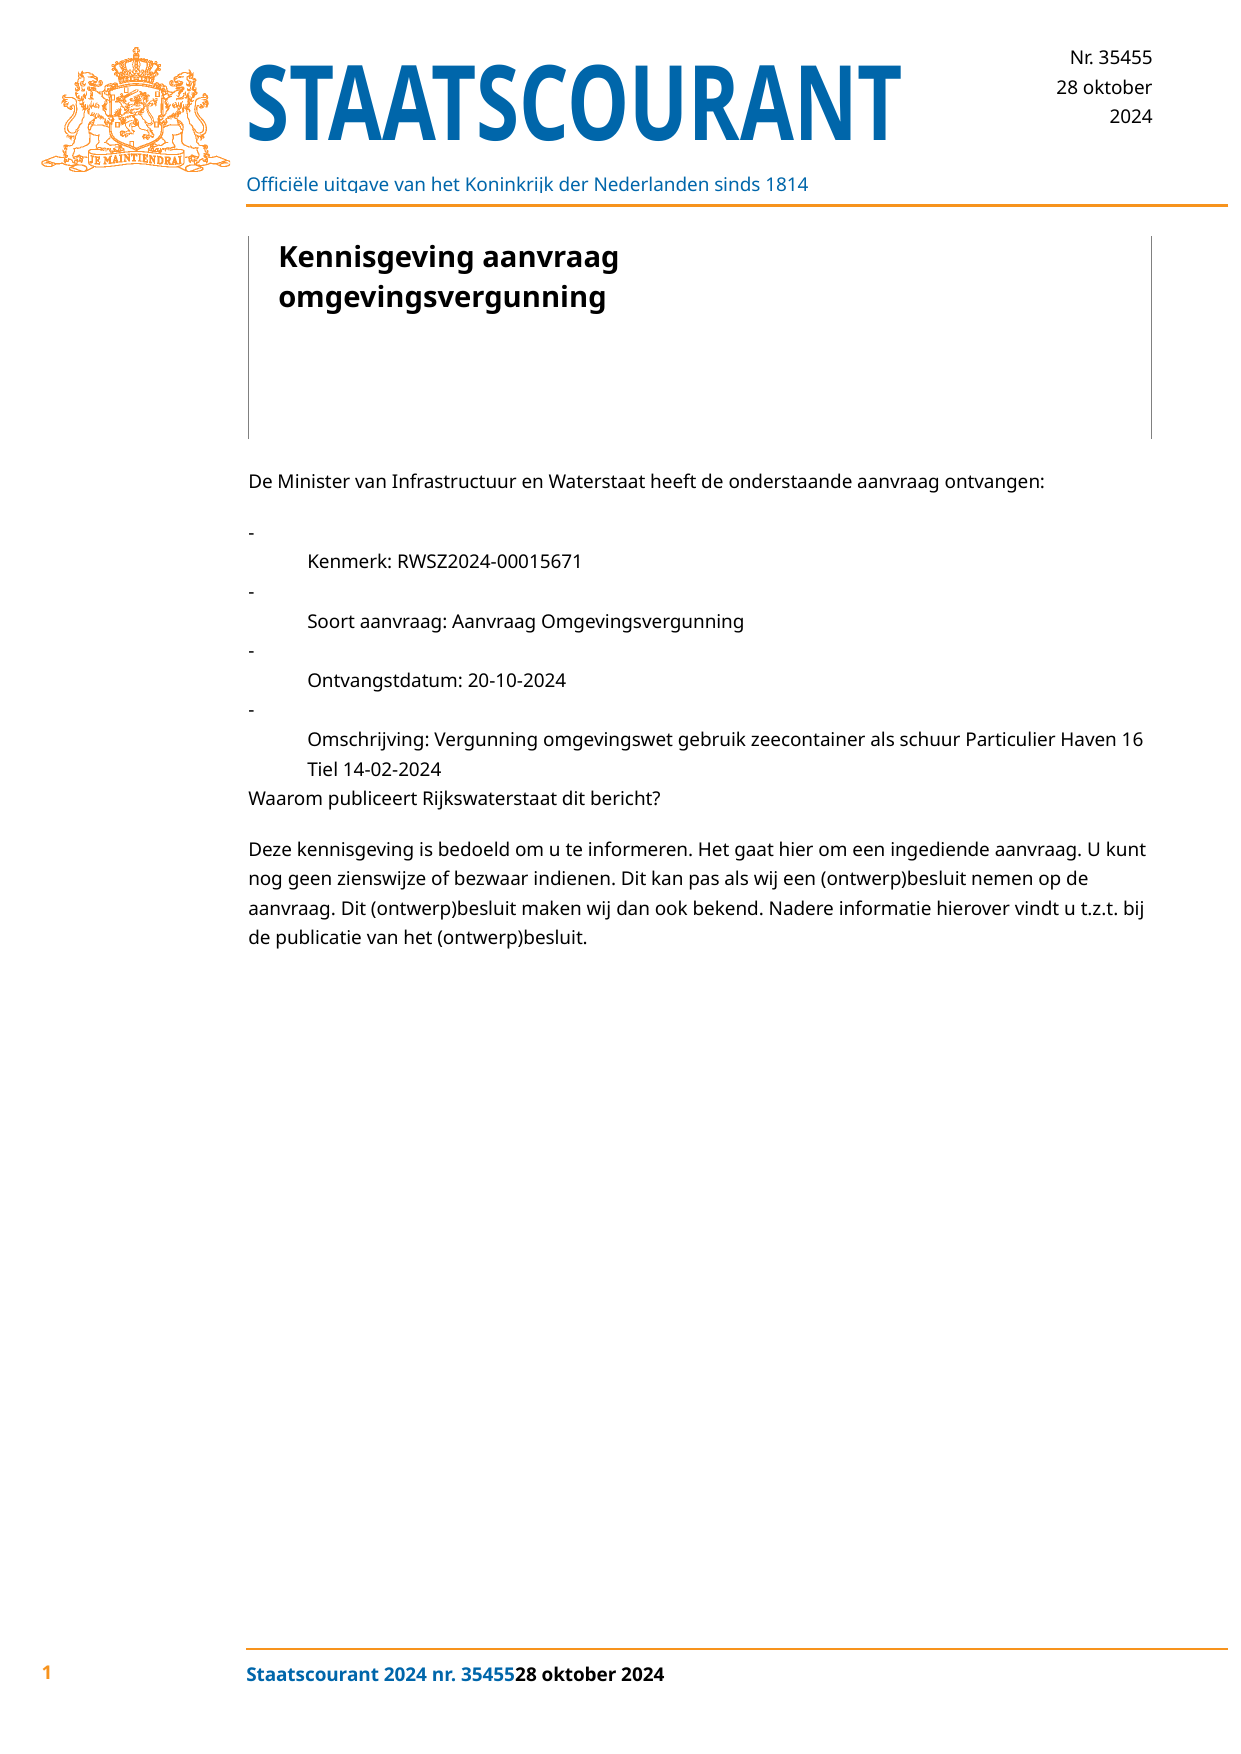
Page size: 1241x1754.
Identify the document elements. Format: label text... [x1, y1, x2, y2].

list Ontvangstdatum: 20-10-2024 [248, 667, 1152, 693]
table_header [1090, 236, 1151, 413]
table_header [850, 236, 912, 413]
list Kenmerk: RWSZ2024-00015671 [248, 549, 1152, 574]
table_header Kennisgeving aanvraag omgevingsvergunning [249, 236, 850, 439]
picture [912, 236, 1090, 414]
list Soort aanvraag: Aanvraag Omgevingsvergunning [248, 608, 1152, 633]
picture [41, 47, 231, 172]
text De Minister van Infrastructuur en Waterstaat heeft de onderstaande aanvraag ontvangen: [248, 469, 1152, 494]
text Deze kennisgeving is bedoeld om u te informeren. Het gaat hier om een ingediende aanvraag. U kunt nog geen zienswijze of bezwaar indienen. Dit kan pas als wij een (ontwerp)besluit nemen op de aanvraag. Dit (ontwerp)besluit maken wij dan ook bekend. Nadere informatie hierover vindt u t.z.t. bij de publicatie van het (ontwerp)besluit. [248, 836, 1152, 950]
table_header [850, 414, 1151, 439]
text Waarom publiceert Rijkswaterstaat dit bericht? [248, 785, 1152, 811]
list Omschrijving: Vergunning omgevingswet gebruik zeecontainer als schuur Particulier Haven 16 Tiel 14-02-2024 [248, 726, 1152, 781]
